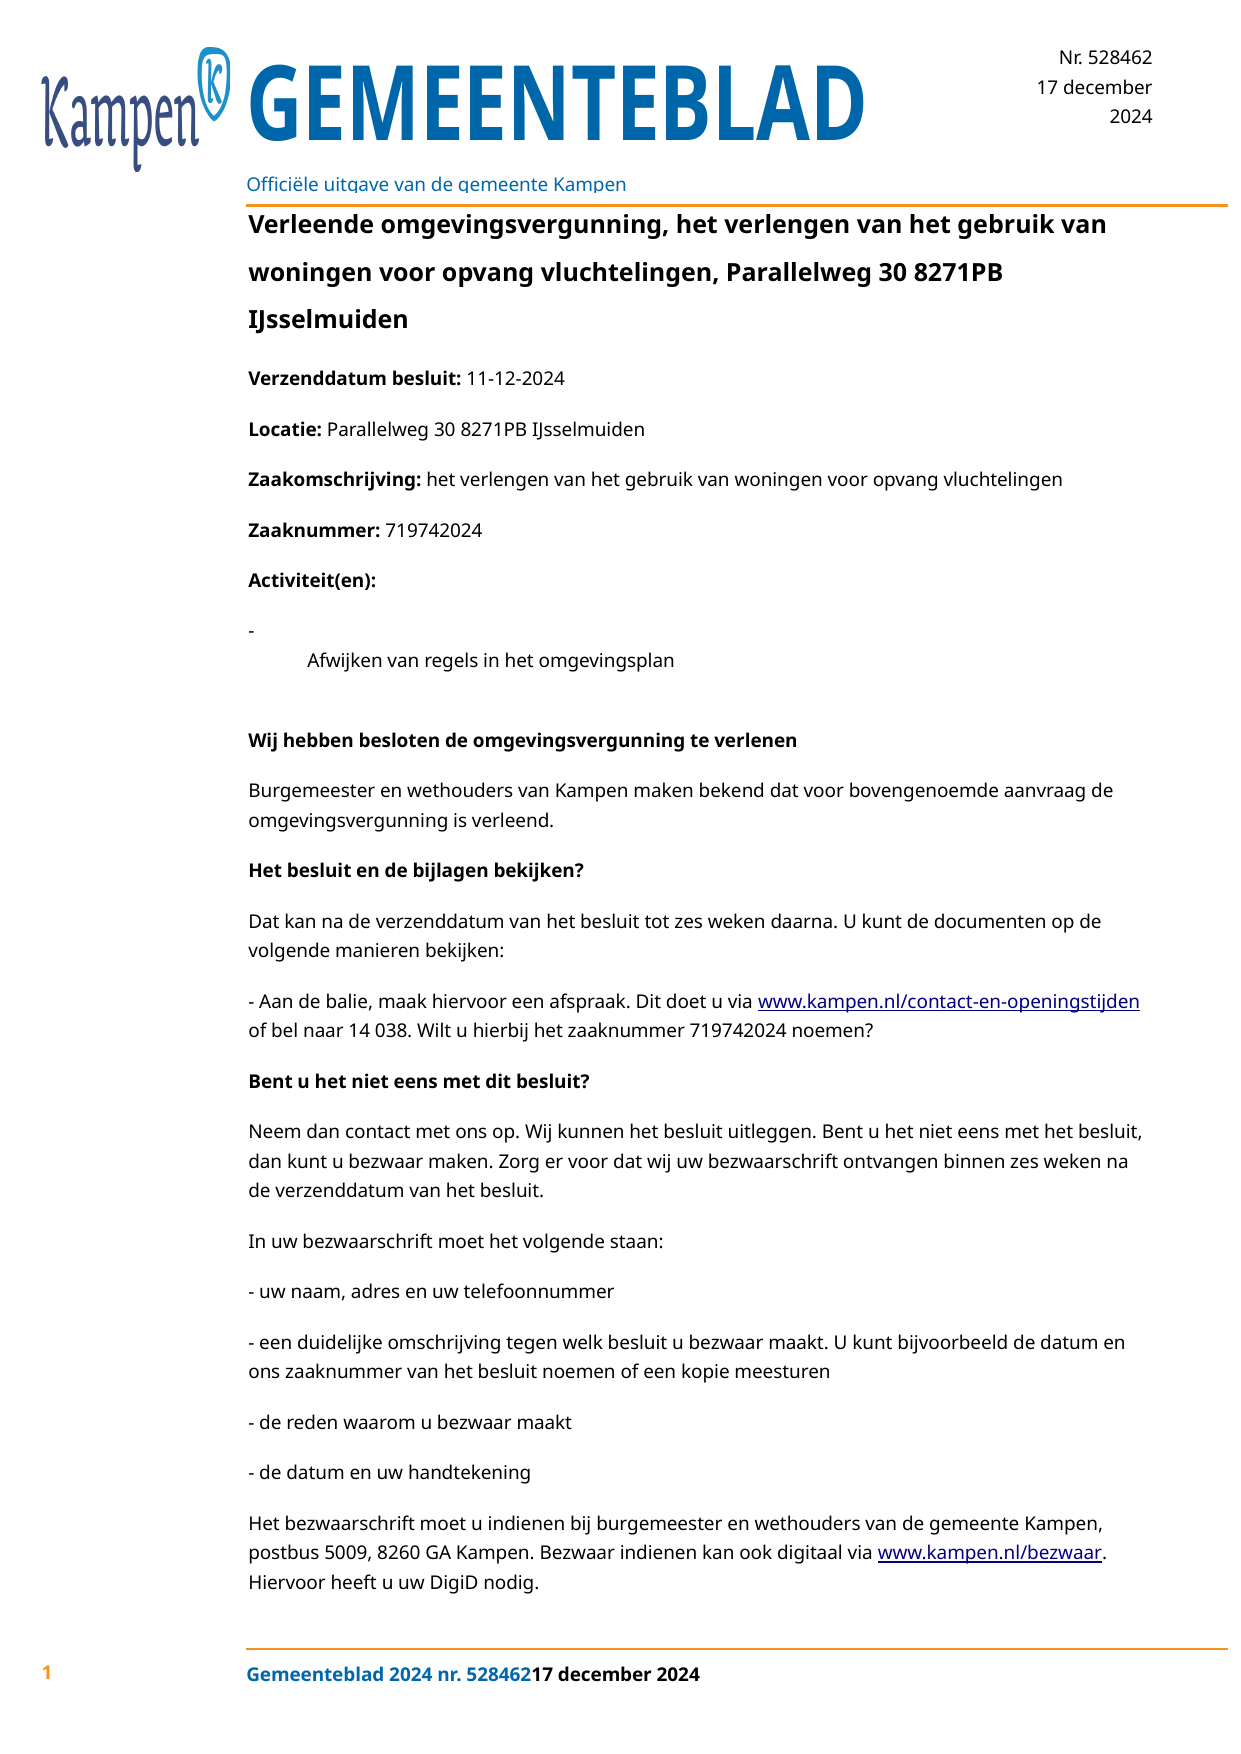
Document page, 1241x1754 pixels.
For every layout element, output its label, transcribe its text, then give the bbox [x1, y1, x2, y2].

text Zaaknummer: 719742024 [248, 517, 1152, 542]
picture [41, 47, 231, 172]
text Het bezwaarschrift moet u indienen bij burgemeester en wethouders van de gemeente Kampen, postbus 5009, 8260 GA Kampen. Bezwaar indienen kan ook digitaal via www.kampen.nl/bezwaar. Hiervoor heeft u uw DigiD nodig. [248, 1510, 1152, 1594]
text Neem dan contact met ons op. Wij kunnen het besluit uitleggen. Bent u het niet eens met het besluit, dan kunt u bezwaar maken. Zorg er voor dat wij uw bezwaarschrift ontvangen binnen zes weken na de verzenddatum van het besluit. [248, 1118, 1152, 1203]
text Locatie: Parallelweg 30 8271PB IJsselmuiden [248, 416, 1152, 442]
text In uw bezwaarschrift moet het volgende staan: [248, 1228, 1152, 1254]
text Burgemeester en wethouders van Kampen maken bekend dat voor bovengenoemde aanvraag de omgevingsvergunning is verleend. [248, 778, 1152, 833]
text Dat kan na de verzenddatum van het besluit tot zes weken daarna. U kunt de documenten op de volgende manieren bekijken: [248, 908, 1152, 963]
text - een duidelijke omschrijving tegen welk besluit u bezwaar maakt. U kunt bijvoorbeeld de datum en ons zaaknummer van het besluit noemen of een kopie meesturen [248, 1329, 1152, 1384]
text - Aan de balie, maak hiervoor een afspraak. Dit doet u via www.kampen.nl/contact-en-openingstijden of bel naar 14 038. Wilt u hierbij het zaaknummer 719742024 noemen? [248, 988, 1152, 1043]
text - uw naam, adres en uw telefoonnummer [248, 1278, 1152, 1304]
list Afwijken van regels in het omgevingsplan [248, 647, 1152, 673]
text Wij hebben besloten de omgevingsvergunning te verlenen [248, 727, 1152, 753]
text Activiteit(en): [248, 567, 1152, 593]
text Het besluit en de bijlagen bekijken? [248, 858, 1152, 883]
text Bent u het niet eens met dit besluit? [248, 1068, 1152, 1094]
text Verzenddatum besluit: 11-12-2024 [248, 366, 1152, 391]
text - de reden waarom u bezwaar maakt [248, 1409, 1152, 1434]
text - de datum en uw handtekening [248, 1459, 1152, 1485]
text Verleende omgevingsvergunning, het verlengen van het gebruik van woningen voor opvang vluchtelingen, Parallelweg 30 8271PB IJsselmuiden [248, 207, 1152, 336]
text Zaakomschrijving: het verlengen van het gebruik van woningen voor opvang vluchtelingen [248, 466, 1152, 492]
